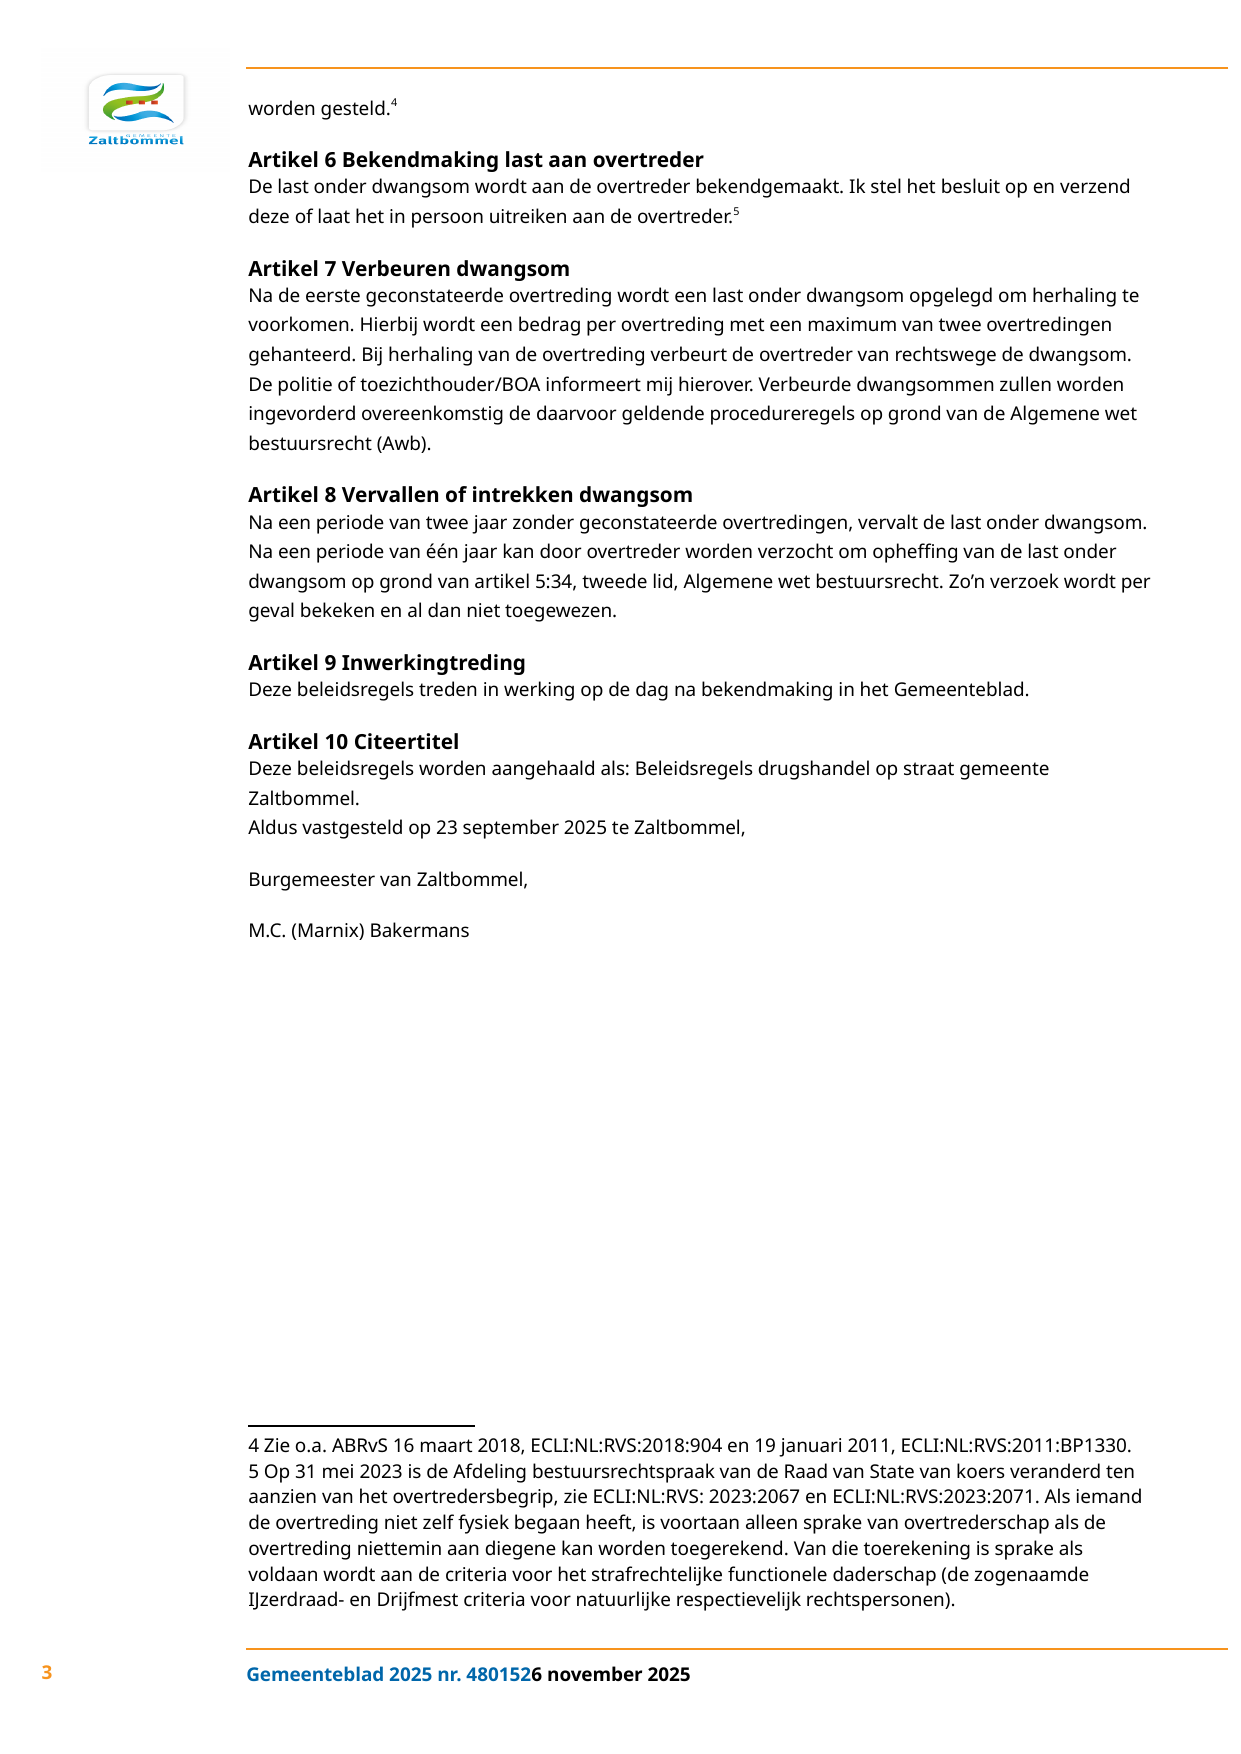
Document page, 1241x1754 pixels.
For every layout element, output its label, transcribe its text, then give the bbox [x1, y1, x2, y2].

text Aldus vastgesteld op 23 september 2025 te Zaltbommel, [248, 814, 1152, 840]
text Artikel 6 Bekendmaking last aan overtreder [248, 145, 1152, 174]
text Artikel 10 Citeertitel [248, 727, 1152, 755]
text De last onder dwangsom wordt aan de overtreder bekendgemaakt. Ik stel het besluit op en verzend deze of laat het in persoon uitreiken aan de overtreder. [248, 174, 1152, 229]
text Na een periode van twee jaar zonder geconstateerde overtredingen, vervalt de last onder dwangsom. Na een periode van één jaar kan door overtreder worden verzocht om opheffing van de last onder dwangsom op grond van artikel 5:34, tweede lid, Algemene wet bestuursrecht. Zo’n verzoek wordt per geval bekeken en al dan niet toegewezen. [248, 509, 1152, 623]
text Artikel 7 Verbeuren dwangsom [248, 254, 1152, 282]
text Deze beleidsregels treden in werking op de dag na bekendmaking in het Gemeenteblad. [248, 676, 1152, 702]
text Op 31 mei 2023 is de Afdeling bestuursrechtspraak van de Raad van State van koers veranderd ten aanzien van het overtredersbegrip, zie ECLI:NL:RVS: 2023:2067 en ECLI:NL:RVS:2023:2071. Als iemand de overtreding niet zelf fysiek begaan heeft, is voortaan alleen sprake van overtrederschap als de overtreding niettemin aan diegene kan worden toegerekend. Van die toerekening is sprake als voldaan wordt aan de criteria voor het strafrechtelijke functionele daderschap (de zogenaamde IJzerdraad- en Drijfmest criteria voor natuurlijke respectievelijk rechtspersonen). [248, 1458, 1152, 1612]
text Deze beleidsregels worden aangehaald als: Beleidsregels drugshandel op straat gemeente Zaltbommel. [248, 755, 1152, 811]
text M.C. (Marnix) Bakermans [248, 917, 1152, 943]
picture [41, 47, 231, 172]
text Artikel 9 Inwerkingtreding [248, 648, 1152, 676]
text Burgemeester van Zaltbommel, [248, 866, 1152, 892]
text Na de eerste geconstateerde overtreding wordt een last onder dwangsom opgelegd om herhaling te voorkomen. Hierbij wordt een bedrag per overtreding met een maximum van twee overtredingen gehanteerd. Bij herhaling van de overtreding verbeurt de overtreder van rechtswege de dwangsom. De politie of toezichthouder/BOA informeert mij hierover. Verbeurde dwangsommen zullen worden ingevorderd overeenkomstig de daarvoor geldende procedureregels op grond van de Algemene wet bestuursrecht (Awb). [248, 282, 1152, 456]
text Zie o.a. ABRvS 16 maart 2018, ECLI:NL:RVS:2018:904 en 19 januari 2011, ECLI:NL:RVS:2011:BP1330. [248, 1432, 1152, 1458]
text worden gesteld. [248, 95, 1152, 121]
text Artikel 8 Vervallen of intrekken dwangsom [248, 480, 1152, 509]
